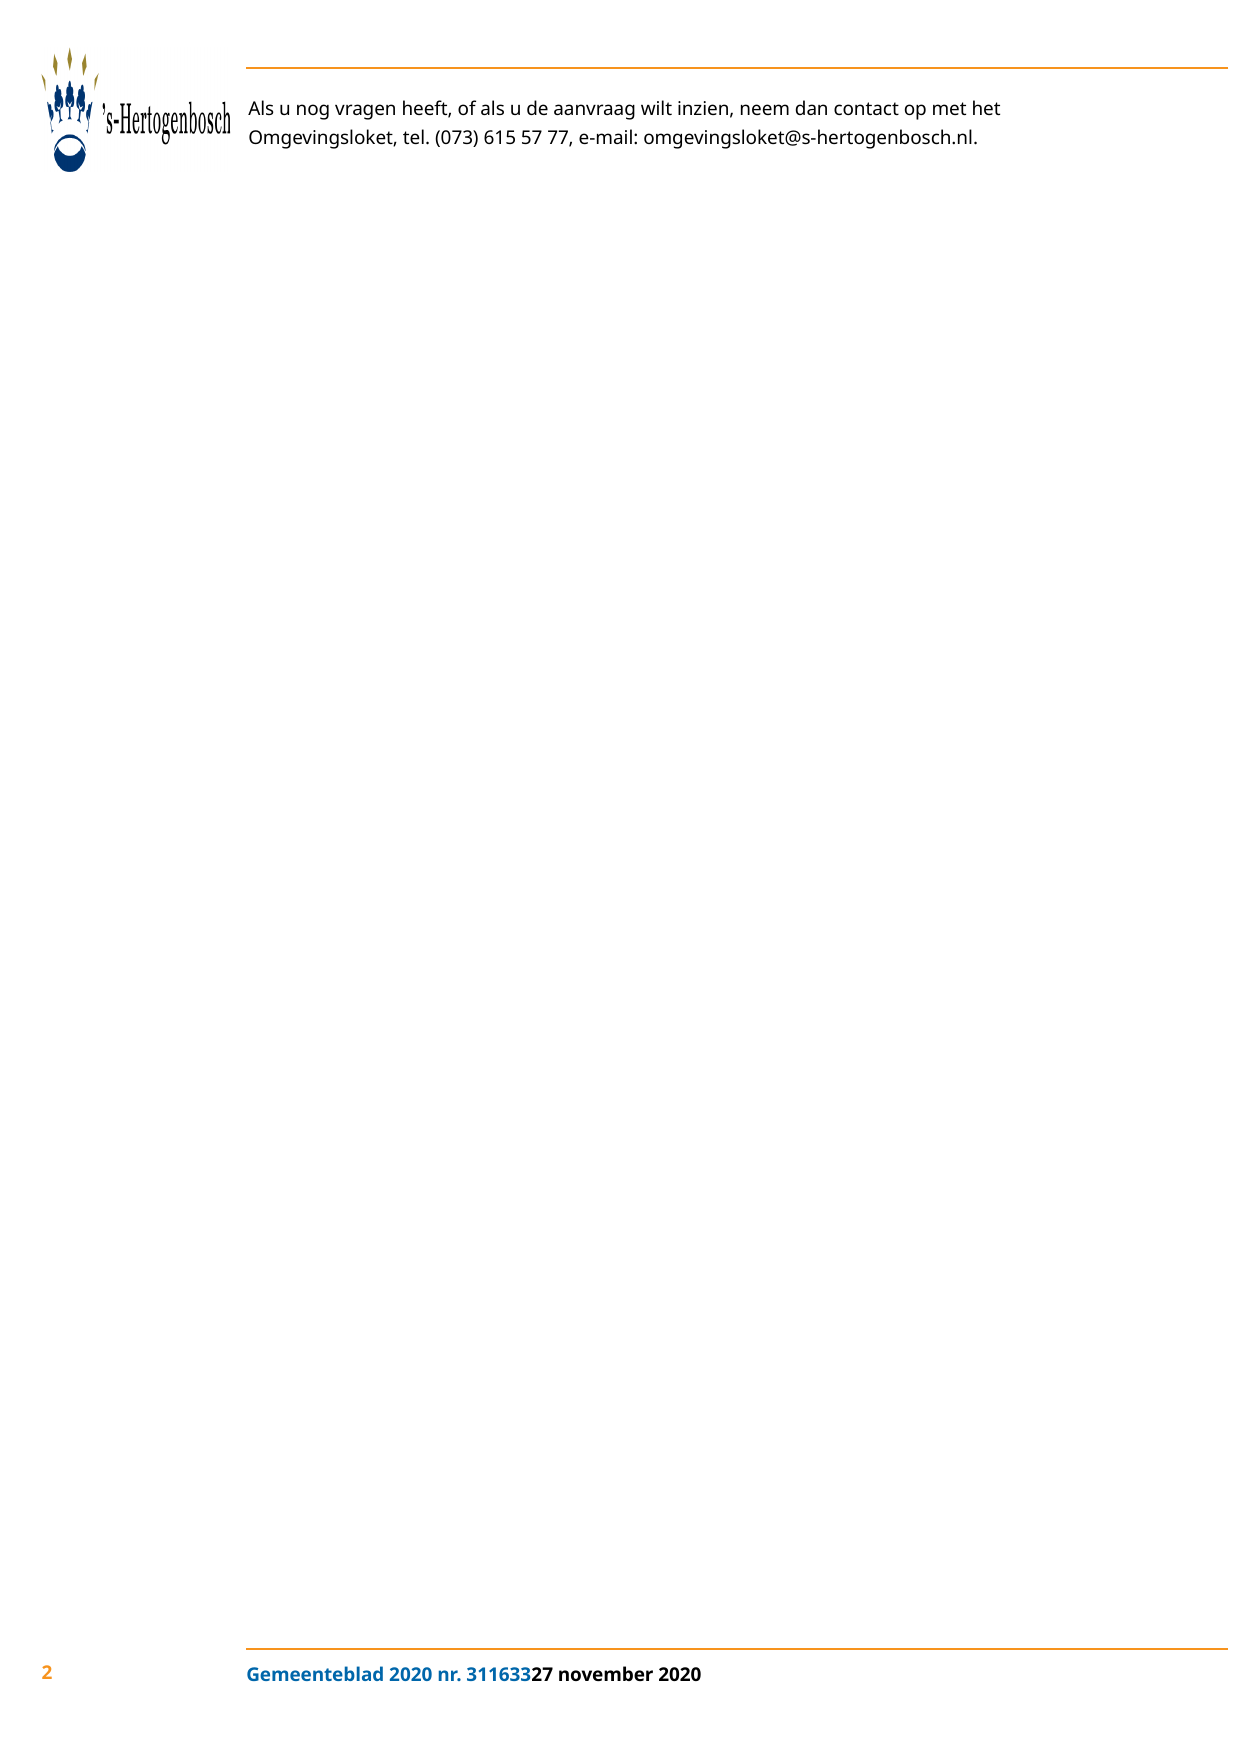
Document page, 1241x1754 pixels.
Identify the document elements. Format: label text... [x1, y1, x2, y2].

text Als u nog vragen heeft, of als u de aanvraag wilt inzien, neem dan contact op met het Omgevingsloket, tel. (073) 615 57 77, e-mail: omgevingsloket@s-hertogenbosch.nl. [248, 95, 1152, 150]
picture [41, 47, 231, 172]
